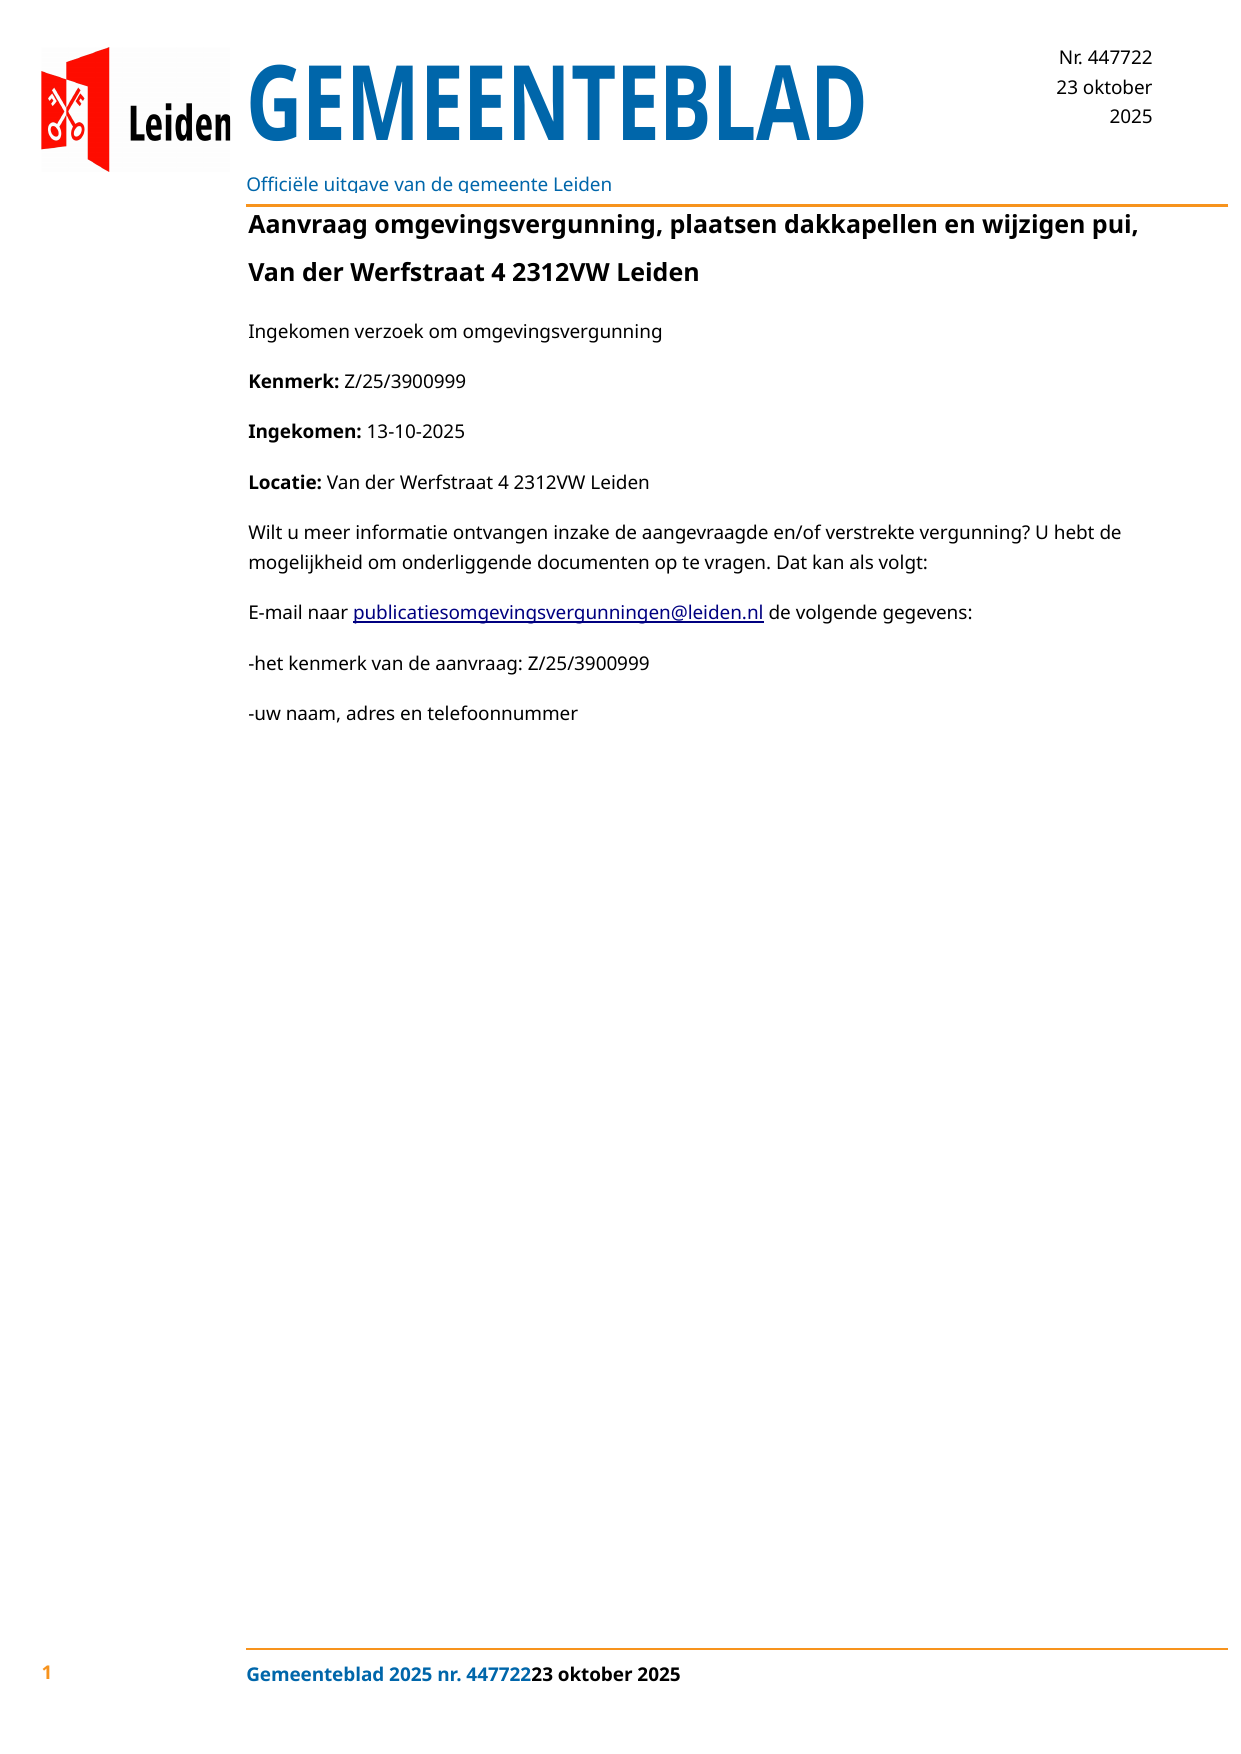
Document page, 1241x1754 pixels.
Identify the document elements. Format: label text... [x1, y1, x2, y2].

text Kenmerk: Z/25/3900999 [248, 368, 1152, 394]
text -uw naam, adres en telefoonnummer [248, 700, 1152, 726]
text -het kenmerk van de aanvraag: Z/25/3900999 [248, 650, 1152, 676]
text E-mail naar publicatiesomgevingsvergunningen@leiden.nl de volgende gegevens: [248, 599, 1152, 625]
text Ingekomen: 13-10-2025 [248, 419, 1152, 444]
text Aanvraag omgevingsvergunning, plaatsen dakkapellen en wijzigen pui, Van der Werfstraat 4 2312VW Leiden [248, 207, 1152, 288]
text Ingekomen verzoek om omgevingsvergunning [248, 318, 1152, 344]
text Locatie: Van der Werfstraat 4 2312VW Leiden [248, 469, 1152, 495]
text Wilt u meer informatie ontvangen inzake de aangevraagde en/of verstrekte vergunning? U hebt de mogelijkheid om onderliggende documenten op te vragen. Dat kan als volgt: [248, 519, 1152, 575]
picture [41, 47, 231, 172]
